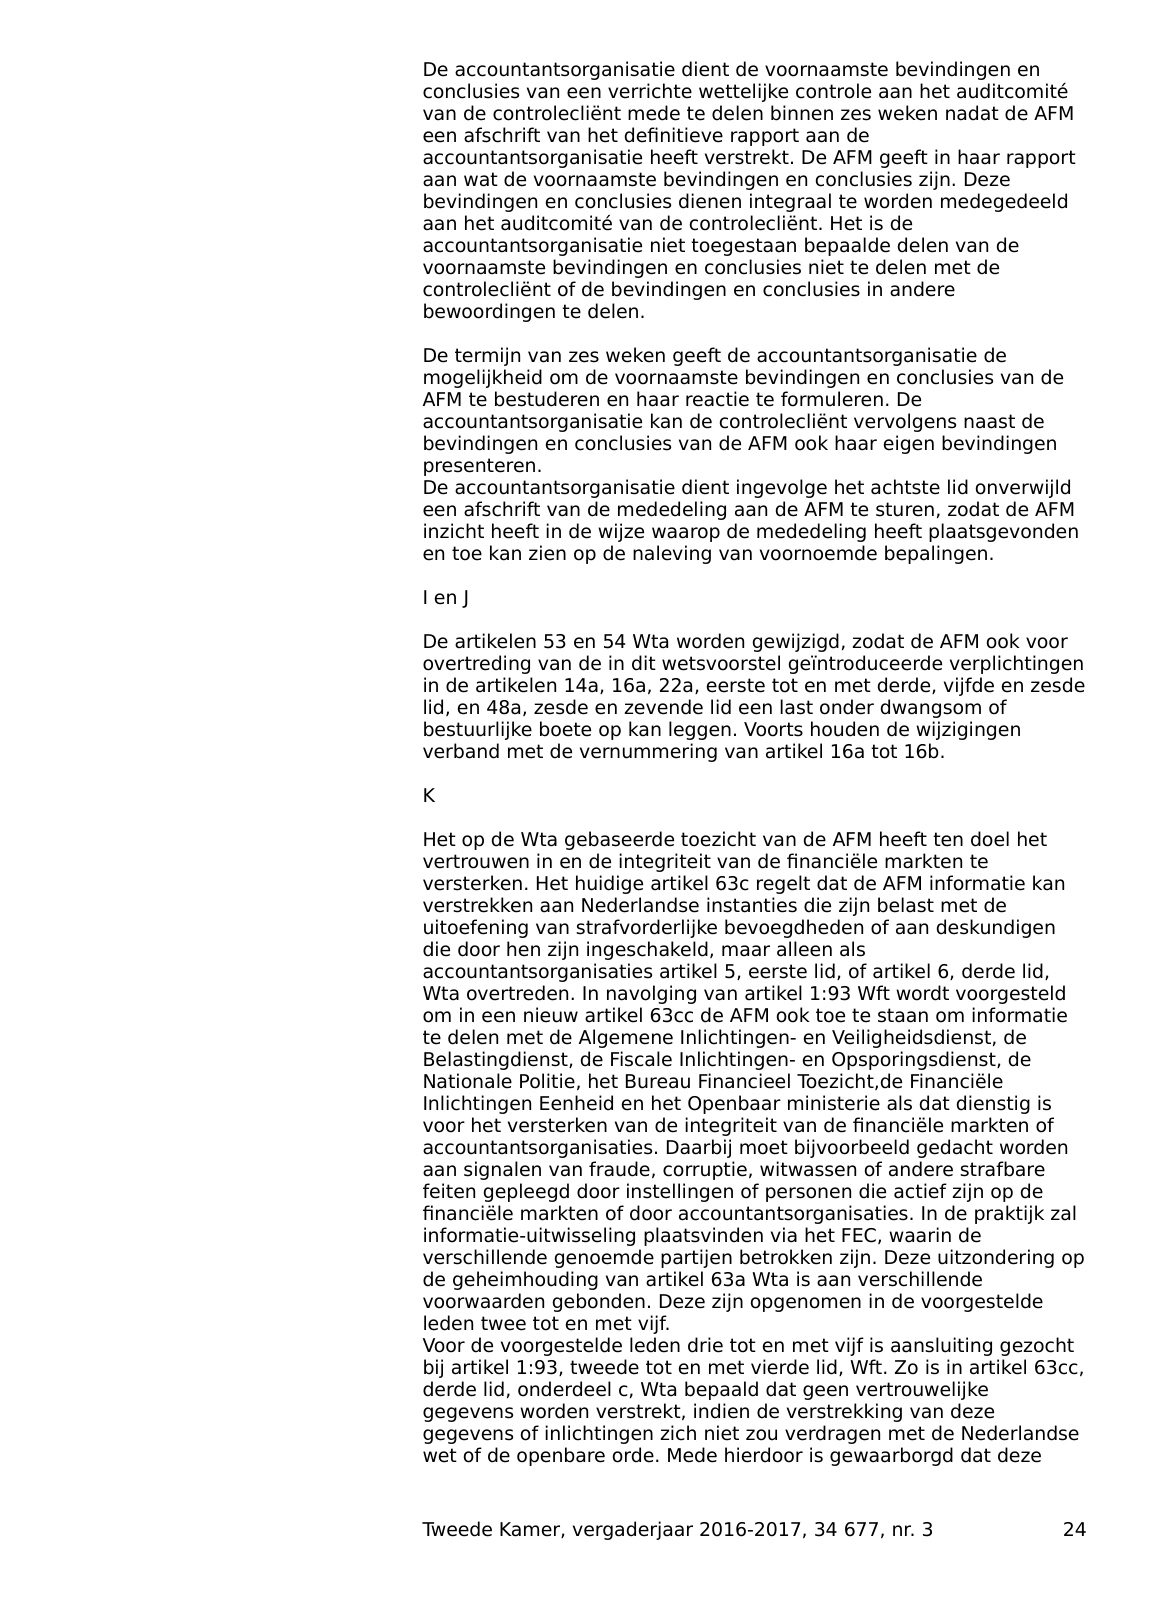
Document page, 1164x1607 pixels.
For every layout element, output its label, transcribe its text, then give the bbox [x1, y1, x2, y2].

text De termijn van zes weken geeft de accountantsorganisatie de mogelijkheid om de voornaamste bevindingen en conclusies van de AFM te bestuderen en haar reactie te formuleren. De accountantsorganisatie kan de controlecliënt vervolgens naast de bevindingen en conclusies van de AFM ook haar eigen bevindingen presenteren. [422, 345, 1087, 477]
text Het op de Wta gebaseerde toezicht van de AFM heeft ten doel het vertrouwen in en de integriteit van de financiële markten te versterken. Het huidige artikel 63c regelt dat de AFM informatie kan verstrekken aan Nederlandse instanties die zijn belast met de uitoefening van strafvorderlijke bevoegdheden of aan deskundigen die door hen zijn ingeschakeld, maar alleen als accountantsorganisaties artikel 5, eerste lid, of artikel 6, derde lid, Wta overtreden. In navolging van artikel 1:93 Wft wordt voorgesteld om in een nieuw artikel 63cc de AFM ook toe te staan om informatie te delen met de Algemene Inlichtingen- en Veiligheidsdienst, de Belastingdienst, de Fiscale Inlichtingen- en Opsporingsdienst, de Nationale Politie, het Bureau Financieel Toezicht,de Financiële Inlichtingen Eenheid en het Openbaar ministerie als dat dienstig is voor het versterken van de integriteit van de financiële markten of accountantsorganisaties. Daarbij moet bijvoorbeeld gedacht worden aan signalen van fraude, corruptie, witwassen of andere strafbare feiten gepleegd door instellingen of personen die actief zijn op de financiële markten of door accountantsorganisaties. In de praktijk zal informatie-uitwisseling plaatsvinden via het FEC, waarin de verschillende genoemde partijen betrokken zijn. Deze uitzondering op de geheimhouding van artikel 63a Wta is aan verschillende voorwaarden gebonden. Deze zijn opgenomen in de voorgestelde leden twee tot en met vijf. [422, 829, 1087, 1335]
text De artikelen 53 en 54 Wta worden gewijzigd, zodat de AFM ook voor overtreding van de in dit wetsvoorstel geïntroduceerde verplichtingen in de artikelen 14a, 16a, 22a, eerste tot en met derde, vijfde en zesde lid, en 48a, zesde en zevende lid een last onder dwangsom of bestuurlijke boete op kan leggen. Voorts houden de wijzigingen verband met de vernummering van artikel 16a tot 16b. [422, 631, 1087, 763]
text Voor de voorgestelde leden drie tot en met vijf is aansluiting gezocht bij artikel 1:93, tweede tot en met vierde lid, Wft. Zo is in artikel 63cc, derde lid, onderdeel c, Wta bepaald dat geen vertrouwelijke gegevens worden verstrekt, indien de verstrekking van deze gegevens of inlichtingen zich niet zou verdragen met de Nederlandse wet of de openbare orde. Mede hierdoor is gewaarborgd dat deze [422, 1335, 1087, 1467]
text De accountantsorganisatie dient ingevolge het achtste lid onverwijld een afschrift van de mededeling aan de AFM te sturen, zodat de AFM inzicht heeft in de wijze waarop de mededeling heeft plaatsgevonden en toe kan zien op de naleving van voornoemde bepalingen. [422, 477, 1087, 565]
text I en J [422, 587, 1087, 609]
text De accountantsorganisatie dient de voornaamste bevindingen en conclusies van een verrichte wettelijke controle aan het auditcomité van de controlecliënt mede te delen binnen zes weken nadat de AFM een afschrift van het definitieve rapport aan de accountantsorganisatie heeft verstrekt. De AFM geeft in haar rapport aan wat de voornaamste bevindingen en conclusies zijn. Deze bevindingen en conclusies dienen integraal te worden medegedeeld aan het auditcomité van de controlecliënt. Het is de accountantsorganisatie niet toegestaan bepaalde delen van de voornaamste bevindingen en conclusies niet te delen met de controlecliënt of de bevindingen en conclusies in andere bewoordingen te delen. [422, 59, 1087, 323]
text K [422, 785, 1087, 807]
